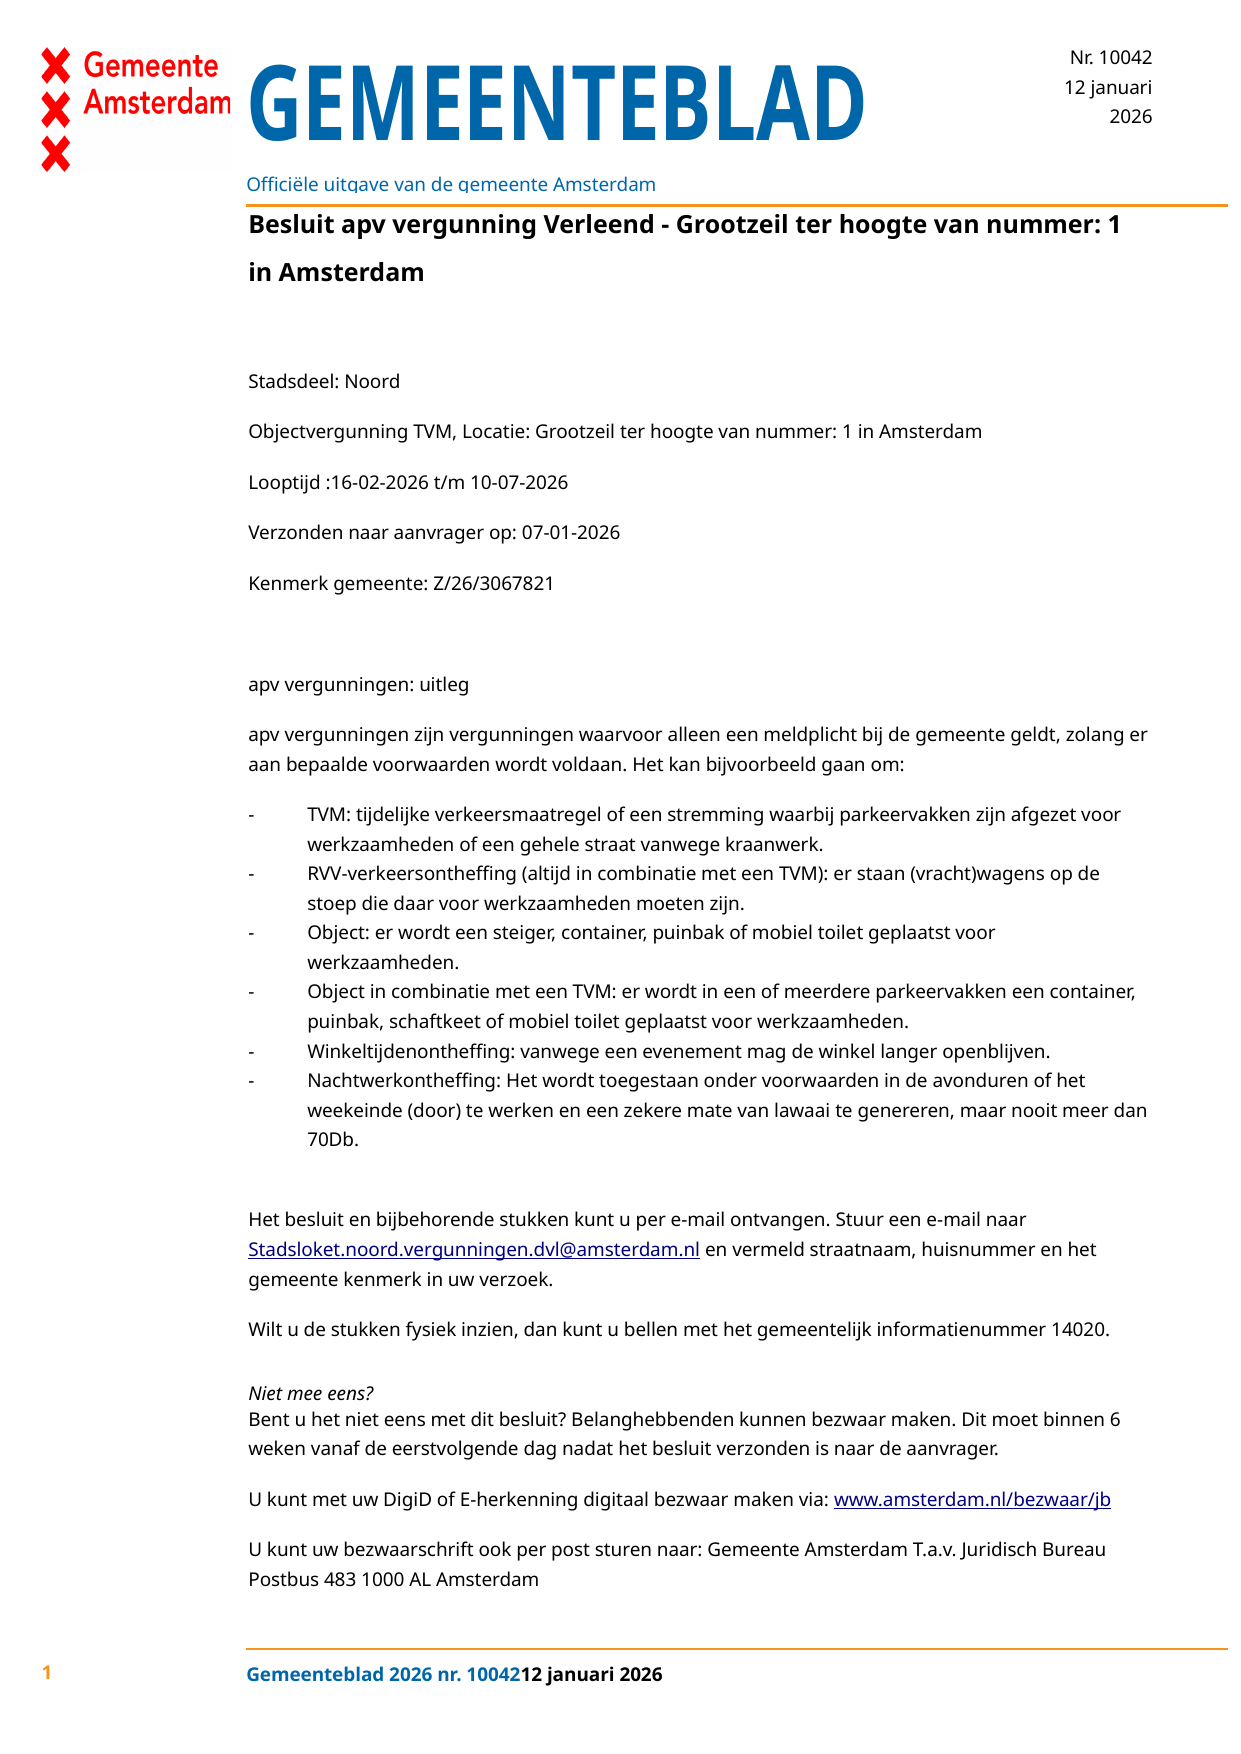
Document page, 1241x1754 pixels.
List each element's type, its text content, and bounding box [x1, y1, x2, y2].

list TVM: tijdelijke verkeersmaatregel of een stremming waarbij parkeervakken zijn afgezet voor werkzaamheden of een gehele straat vanwege kraanwerk. [248, 801, 1152, 857]
text Kenmerk gemeente: Z/26/3067821 [248, 570, 1152, 596]
list Object in combinatie met een TVM: er wordt in een of meerdere parkeervakken een container, puinbak, schaftkeet of mobiel toilet geplaatst voor werkzaamheden. [248, 979, 1152, 1034]
text U kunt uw bezwaarschrift ook per post sturen naar: Gemeente Amsterdam T.a.v. Juridisch Bureau Postbus 483 1000 AL Amsterdam [248, 1536, 1152, 1592]
text apv vergunningen: uitleg [248, 671, 1152, 697]
text Verzonden naar aanvrager op: 07-01-2026 [248, 519, 1152, 545]
list Object: er wordt een steiger, container, puinbak of mobiel toilet geplaatst voor werkzaamheden. [248, 919, 1152, 975]
text Besluit apv vergunning Verleend - Grootzeil ter hoogte van nummer: 1 in Amsterdam [248, 207, 1152, 288]
text apv vergunningen zijn vergunningen waarvoor alleen een meldplicht bij de gemeente geldt, zolang er aan bepaalde voorwaarden wordt voldaan. Het kan bijvoorbeeld gaan om: [248, 721, 1152, 777]
list Winkeltijdenontheffing: vanwege een evenement mag de winkel langer openblijven. [248, 1038, 1152, 1064]
text Looptijd :16-02-2026 t/m 10-07-2026 [248, 469, 1152, 495]
text U kunt met uw DigiD of E-herkenning digitaal bezwaar maken via: www.amsterdam.nl/bezwaar/jb [248, 1486, 1152, 1512]
text Objectvergunning TVM, Locatie: Grootzeil ter hoogte van nummer: 1 in Amsterdam [248, 419, 1152, 444]
picture [41, 47, 231, 172]
text Bent u het niet eens met dit besluit? Belanghebbenden kunnen bezwaar maken. Dit moet binnen 6 weken vanaf de eerstvolgende dag nadat het besluit verzonden is naar de aanvrager. [248, 1406, 1152, 1461]
text Wilt u de stukken fysiek inzien, dan kunt u bellen met het gemeentelijk informatienummer 14020. [248, 1316, 1152, 1342]
list RVV-verkeersontheffing (altijd in combinatie met een TVM): er staan (vracht)wagens op de stoep die daar voor werkzaamheden moeten zijn. [248, 860, 1152, 916]
text Niet mee eens? [248, 1380, 1152, 1406]
list Nachtwerkontheffing: Het wordt toegestaan onder voorwaarden in de avonduren of het weekeinde (door) te werken en een zekere mate van lawaai te genereren, maar nooit meer dan 70Db. [248, 1067, 1152, 1152]
text Het besluit en bijbehorende stukken kunt u per e-mail ontvangen. Stuur een e-mail naar Stadsloket.noord.vergunningen.dvl@amsterdam.nl en vermeld straatnaam, huisnummer en het gemeente kenmerk in uw verzoek. [248, 1207, 1152, 1292]
text Stadsdeel: Noord [248, 368, 1152, 394]
